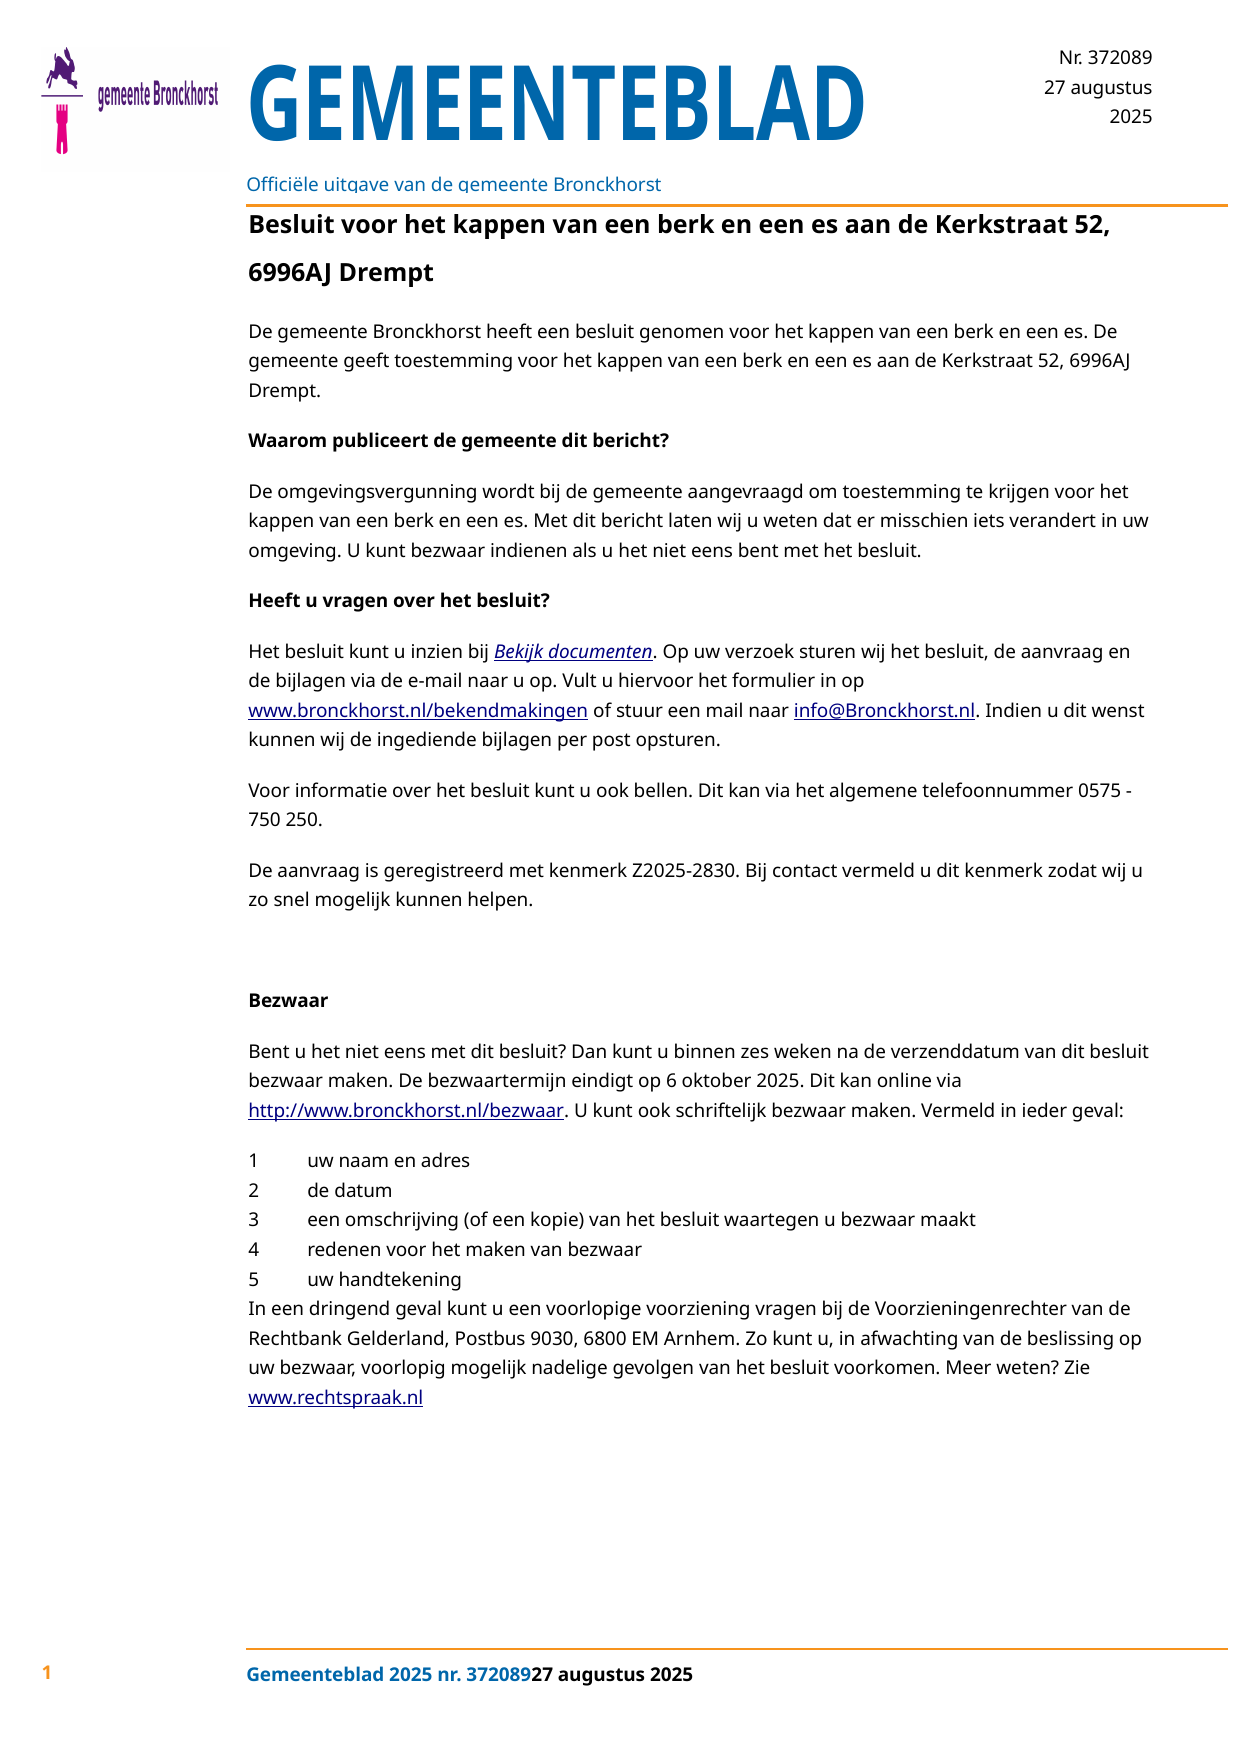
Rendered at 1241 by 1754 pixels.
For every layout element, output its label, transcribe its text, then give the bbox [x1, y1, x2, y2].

text Bezwaar [248, 987, 1152, 1013]
text Besluit voor het kappen van een berk en een es aan de Kerkstraat 52, 6996AJ Drempt [248, 207, 1152, 288]
text Waarom publiceert de gemeente dit bericht? [248, 427, 1152, 453]
text Het besluit kunt u inzien bij Bekijk documenten. Op uw verzoek sturen wij het besluit, de aanvraag en de bijlagen via de e-mail naar u op. Vult u hiervoor het formulier in op www.bronckhorst.nl/bekendmakingen of stuur een mail naar info@Bronckhorst.nl. Indien u dit wenst kunnen wij de ingediende bijlagen per post opsturen. [248, 638, 1152, 752]
list de datum [248, 1177, 1152, 1203]
text De gemeente Bronckhorst heeft een besluit genomen voor het kappen van een berk en een es. De gemeente geeft toestemming voor het kappen van een berk en een es aan de Kerkstraat 52, 6996AJ Drempt. [248, 318, 1152, 403]
list uw naam en adres [248, 1147, 1152, 1173]
text De aanvraag is geregistreerd met kenmerk Z2025-2830. Bij contact vermeld u dit kenmerk zodat wij u zo snel mogelijk kunnen helpen. [248, 857, 1152, 912]
picture [41, 47, 231, 172]
text Bent u het niet eens met dit besluit? Dan kunt u binnen zes weken na de verzenddatum van dit besluit bezwaar maken. De bezwaartermijn eindigt op 6 oktober 2025. Dit kan online via http://www.bronckhorst.nl/bezwaar. U kunt ook schriftelijk bezwaar maken. Vermeld in ieder geval: [248, 1038, 1152, 1123]
list een omschrijving (of een kopie) van het besluit waartegen u bezwaar maakt [248, 1207, 1152, 1232]
text De omgevingsvergunning wordt bij de gemeente aangevraagd om toestemming te krijgen voor het kappen van een berk en een es. Met dit bericht laten wij u weten dat er misschien iets verandert in uw omgeving. U kunt bezwaar indienen als u het niet eens bent met het besluit. [248, 478, 1152, 563]
list uw handtekening [248, 1266, 1152, 1292]
list redenen voor het maken van bezwaar [248, 1236, 1152, 1262]
text Heeft u vragen over het besluit? [248, 587, 1152, 613]
text In een dringend geval kunt u een voorlopige voorziening vragen bij de Voorzieningenrechter van de Rechtbank Gelderland, Postbus 9030, 6800 EM Arnhem. Zo kunt u, in afwachting van de beslissing op uw bezwaar, voorlopig mogelijk nadelige gevolgen van het besluit voorkomen. Meer weten? Zie www.rechtspraak.nl [248, 1295, 1152, 1410]
text Voor informatie over het besluit kunt u ook bellen. Dit kan via het algemene telefoonnummer 0575 - 750 250. [248, 777, 1152, 832]
